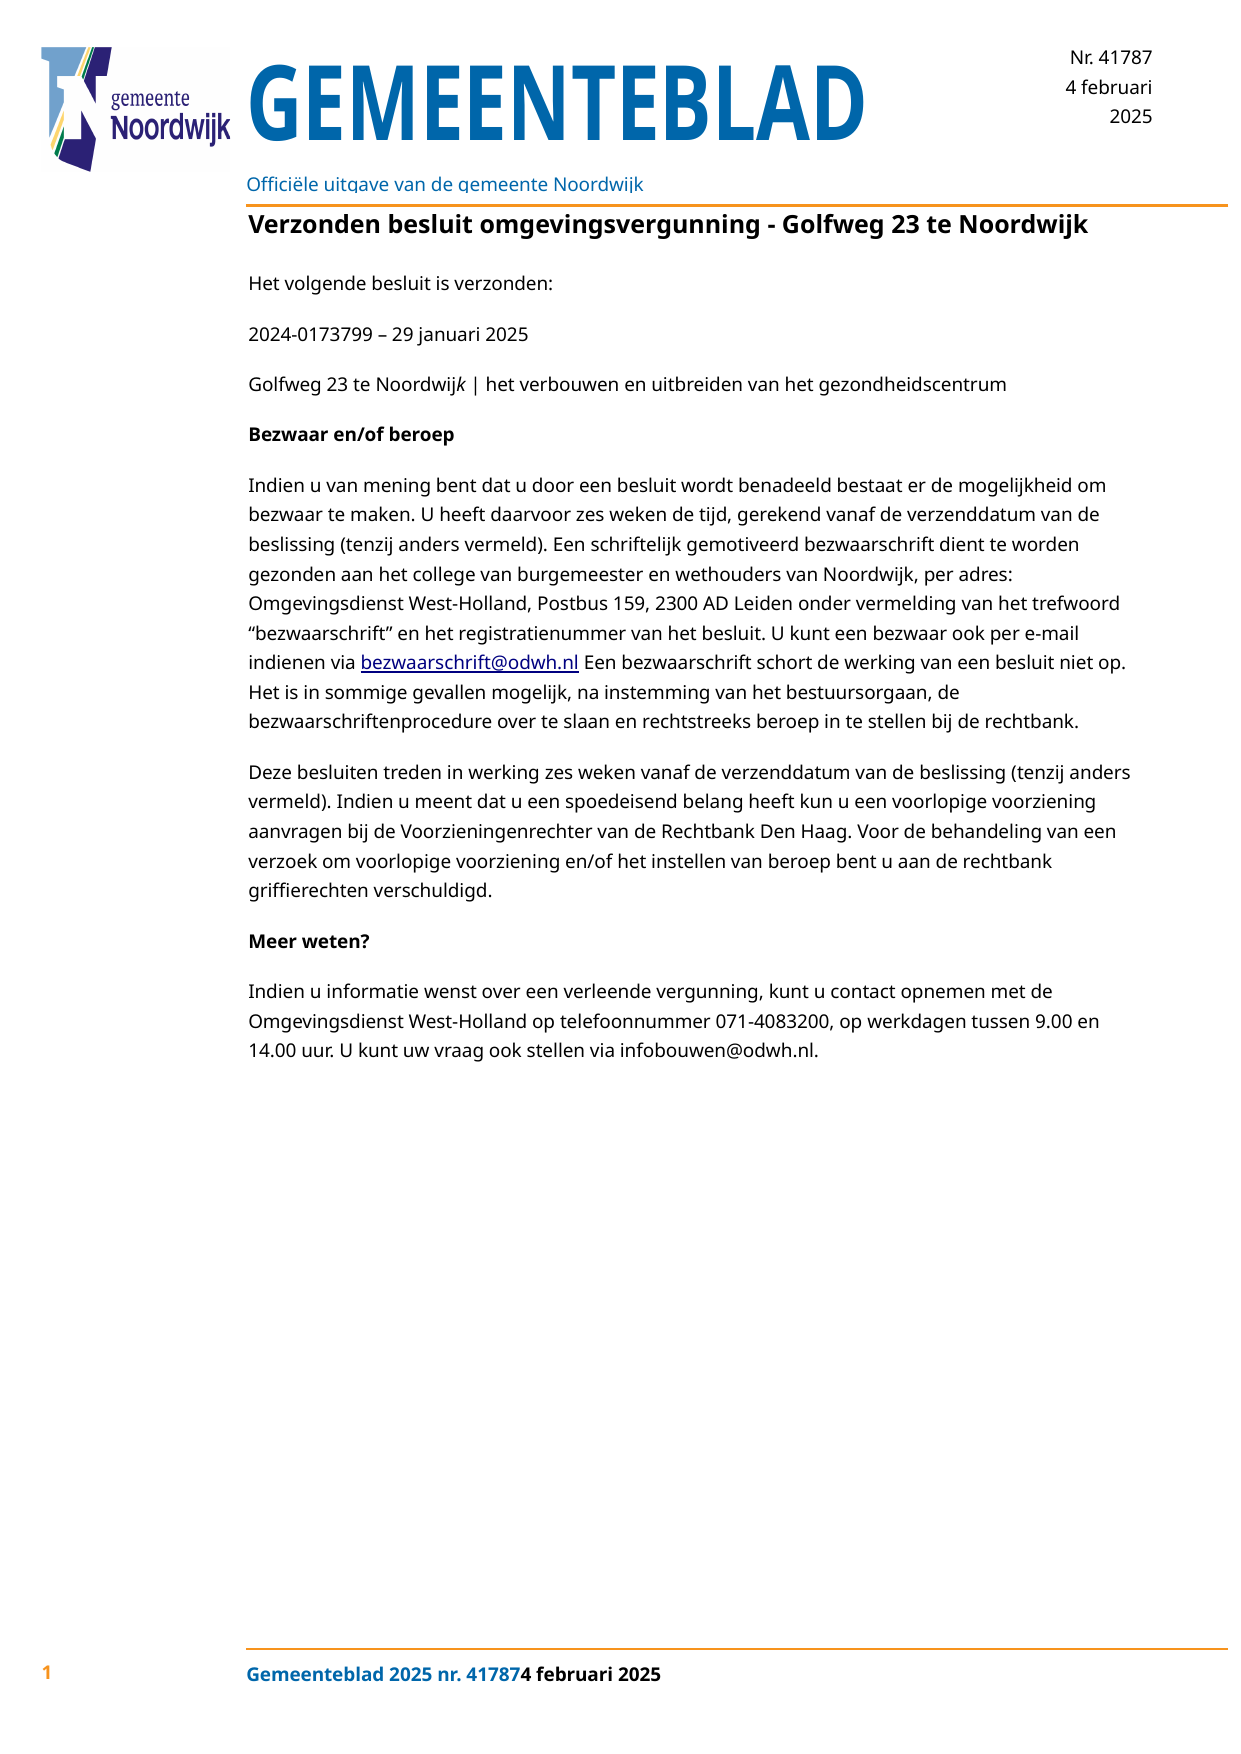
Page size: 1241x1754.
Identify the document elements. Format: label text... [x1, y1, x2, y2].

text Bezwaar en/of beroep [248, 422, 1152, 447]
text Verzonden besluit omgevingsvergunning - Golfweg 23 te Noordwijk [248, 207, 1152, 241]
text Indien u van mening bent dat u door een besluit wordt benadeeld bestaat er de mogelijkheid om bezwaar te maken. U heeft daarvoor zes weken de tijd, gerekend vanaf de verzenddatum van de beslissing (tenzij anders vermeld). Een schriftelijk gemotiveerd bezwaarschrift dient te worden gezonden aan het college van burgemeester en wethouders van Noordwijk, per adres: Omgevingsdienst West-Holland, Postbus 159, 2300 AD Leiden onder vermelding van het trefwoord “bezwaarschrift” en het registratienummer van het besluit. U kunt een bezwaar ook per e-mail indienen via bezwaarschrift@odwh.nl Een bezwaarschrift schort de werking van een besluit niet op. Het is in sommige gevallen mogelijk, na instemming van het bestuursorgaan, de bezwaarschriftenprocedure over te slaan en rechtstreeks beroep in te stellen bij de rechtbank. [248, 472, 1152, 734]
text Golfweg 23 te Noordwijk | het verbouwen en uitbreiden van het gezondheidscentrum [248, 371, 1152, 397]
text Indien u informatie wenst over een verleende vergunning, kunt u contact opnemen met de Omgevingsdienst West-Holland op telefoonnummer 071-4083200, op werkdagen tussen 9.00 en 14.00 uur. U kunt uw vraag ook stellen via infobouwen@odwh.nl. [248, 978, 1152, 1063]
text Deze besluiten treden in werking zes weken vanaf de verzenddatum van de beslissing (tenzij anders vermeld). Indien u meent dat u een spoedeisend belang heeft kun u een voorlopige voorziening aanvragen bij de Voorzieningenrechter van de Rechtbank Den Haag. Voor de behandeling van een verzoek om voorlopige voorziening en/of het instellen van beroep bent u aan de rechtbank griffierechten verschuldigd. [248, 759, 1152, 903]
text 2024-0173799 – 29 januari 2025 [248, 321, 1152, 346]
picture [41, 47, 231, 172]
text Meer weten? [248, 928, 1152, 953]
text Het volgende besluit is verzonden: [248, 270, 1152, 296]
